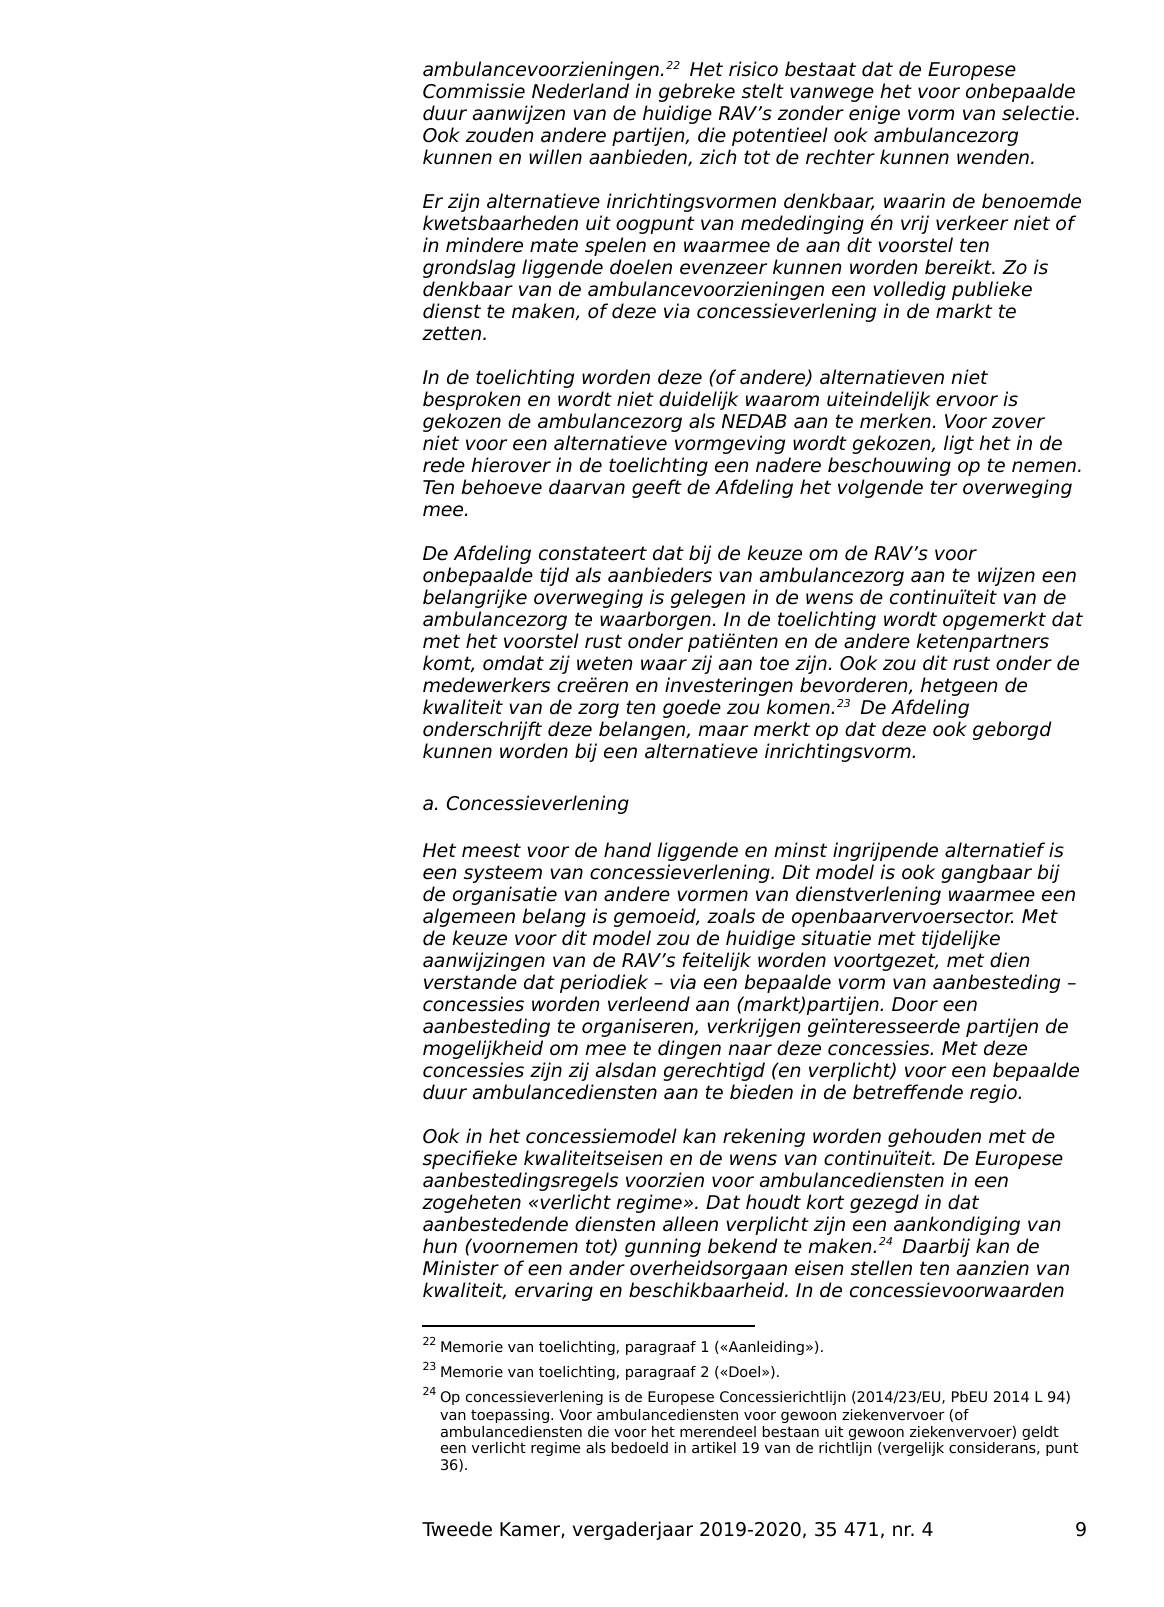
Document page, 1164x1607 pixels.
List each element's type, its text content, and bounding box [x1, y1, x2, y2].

text In de toelichting worden deze (of andere) alternatieven niet besproken en wordt niet duidelijk waarom uiteindelijk ervoor is gekozen de ambulancezorg als NEDAB aan te merken. Voor zover niet voor een alternatieve vormgeving wordt gekozen, ligt het in de rede hierover in de toelichting een nadere beschouwing op te nemen. Ten behoeve daarvan geeft de Afdeling het volgende ter overweging mee. [422, 367, 1087, 521]
text ambulancevoorzieningen. Het risico bestaat dat de Europese Commissie Nederland in gebreke stelt vanwege het voor onbepaalde duur aanwijzen van de huidige RAV’s zonder enige vorm van selectie. Ook zouden andere partijen, die potentieel ook ambulancezorg kunnen en willen aanbieden, zich tot de rechter kunnen wenden. [422, 59, 1087, 169]
text De Afdeling constateert dat bij de keuze om de RAV’s voor onbepaalde tijd als aanbieders van ambulancezorg aan te wijzen een belangrijke overweging is gelegen in de wens de continuïteit van de ambulancezorg te waarborgen. In de toelichting wordt opgemerkt dat met het voorstel rust onder patiënten en de andere ketenpartners komt, omdat zij weten waar zij aan toe zijn. Ook zou dit rust onder de medewerkers creëren en investeringen bevorderen, hetgeen de kwaliteit van de zorg ten goede zou komen. De Afdeling onderschrijft deze belangen, maar merkt op dat deze ook geborgd kunnen worden bij een alternatieve inrichtingsvorm. [422, 543, 1087, 763]
text Memorie van toelichting, paragraaf 1 («Aanleiding»). [422, 1335, 1087, 1357]
text Memorie van toelichting, paragraaf 2 («Doel»). [422, 1360, 1087, 1382]
text Het meest voor de hand liggende en minst ingrijpende alternatief is een systeem van concessieverlening. Dit model is ook gangbaar bij de organisatie van andere vormen van dienstverlening waarmee een algemeen belang is gemoeid, zoals de openbaarvervoersector. Met de keuze voor dit model zou de huidige situatie met tijdelijke aanwijzingen van de RAV’s feitelijk worden voortgezet, met dien verstande dat periodiek – via een bepaalde vorm van aanbesteding – concessies worden verleend aan (markt)partijen. Door een aanbesteding te organiseren, verkrijgen geïnteresseerde partijen de mogelijkheid om mee te dingen naar deze concessies. Met deze concessies zijn zij alsdan gerechtigd (en verplicht) voor een bepaalde duur ambulancediensten aan te bieden in de betreffende regio. [422, 840, 1087, 1104]
text Op concessieverlening is de Europese Concessierichtlijn (2014/23/EU, PbEU 2014 L 94) van toepassing. Voor ambulancediensten voor gewoon ziekenvervoer (of ambulancediensten die voor het merendeel bestaan uit gewoon ziekenvervoer) geldt een verlicht regime als bedoeld in artikel 19 van de richtlijn (vergelijk considerans, punt 36). [422, 1385, 1087, 1474]
subtitle a. Concessieverlening [422, 793, 1087, 815]
text Er zijn alternatieve inrichtingsvormen denkbaar, waarin de benoemde kwetsbaarheden uit oogpunt van mededinging én vrij verkeer niet of in mindere mate spelen en waarmee de aan dit voorstel ten grondslag liggende doelen evenzeer kunnen worden bereikt. Zo is denkbaar van de ambulancevoorzieningen een volledig publieke dienst te maken, of deze via concessieverlening in de markt te zetten. [422, 191, 1087, 345]
text Ook in het concessiemodel kan rekening worden gehouden met de specifieke kwaliteitseisen en de wens van continuïteit. De Europese aanbestedingsregels voorzien voor ambulancediensten in een zogeheten «verlicht regime». Dat houdt kort gezegd in dat aanbestedende diensten alleen verplicht zijn een aankondiging van hun (voornemen tot) gunning bekend te maken. Daarbij kan de Minister of een ander overheidsorgaan eisen stellen ten aanzien van kwaliteit, ervaring en beschikbaarheid. In de concessievoorwaarden [422, 1126, 1087, 1302]
